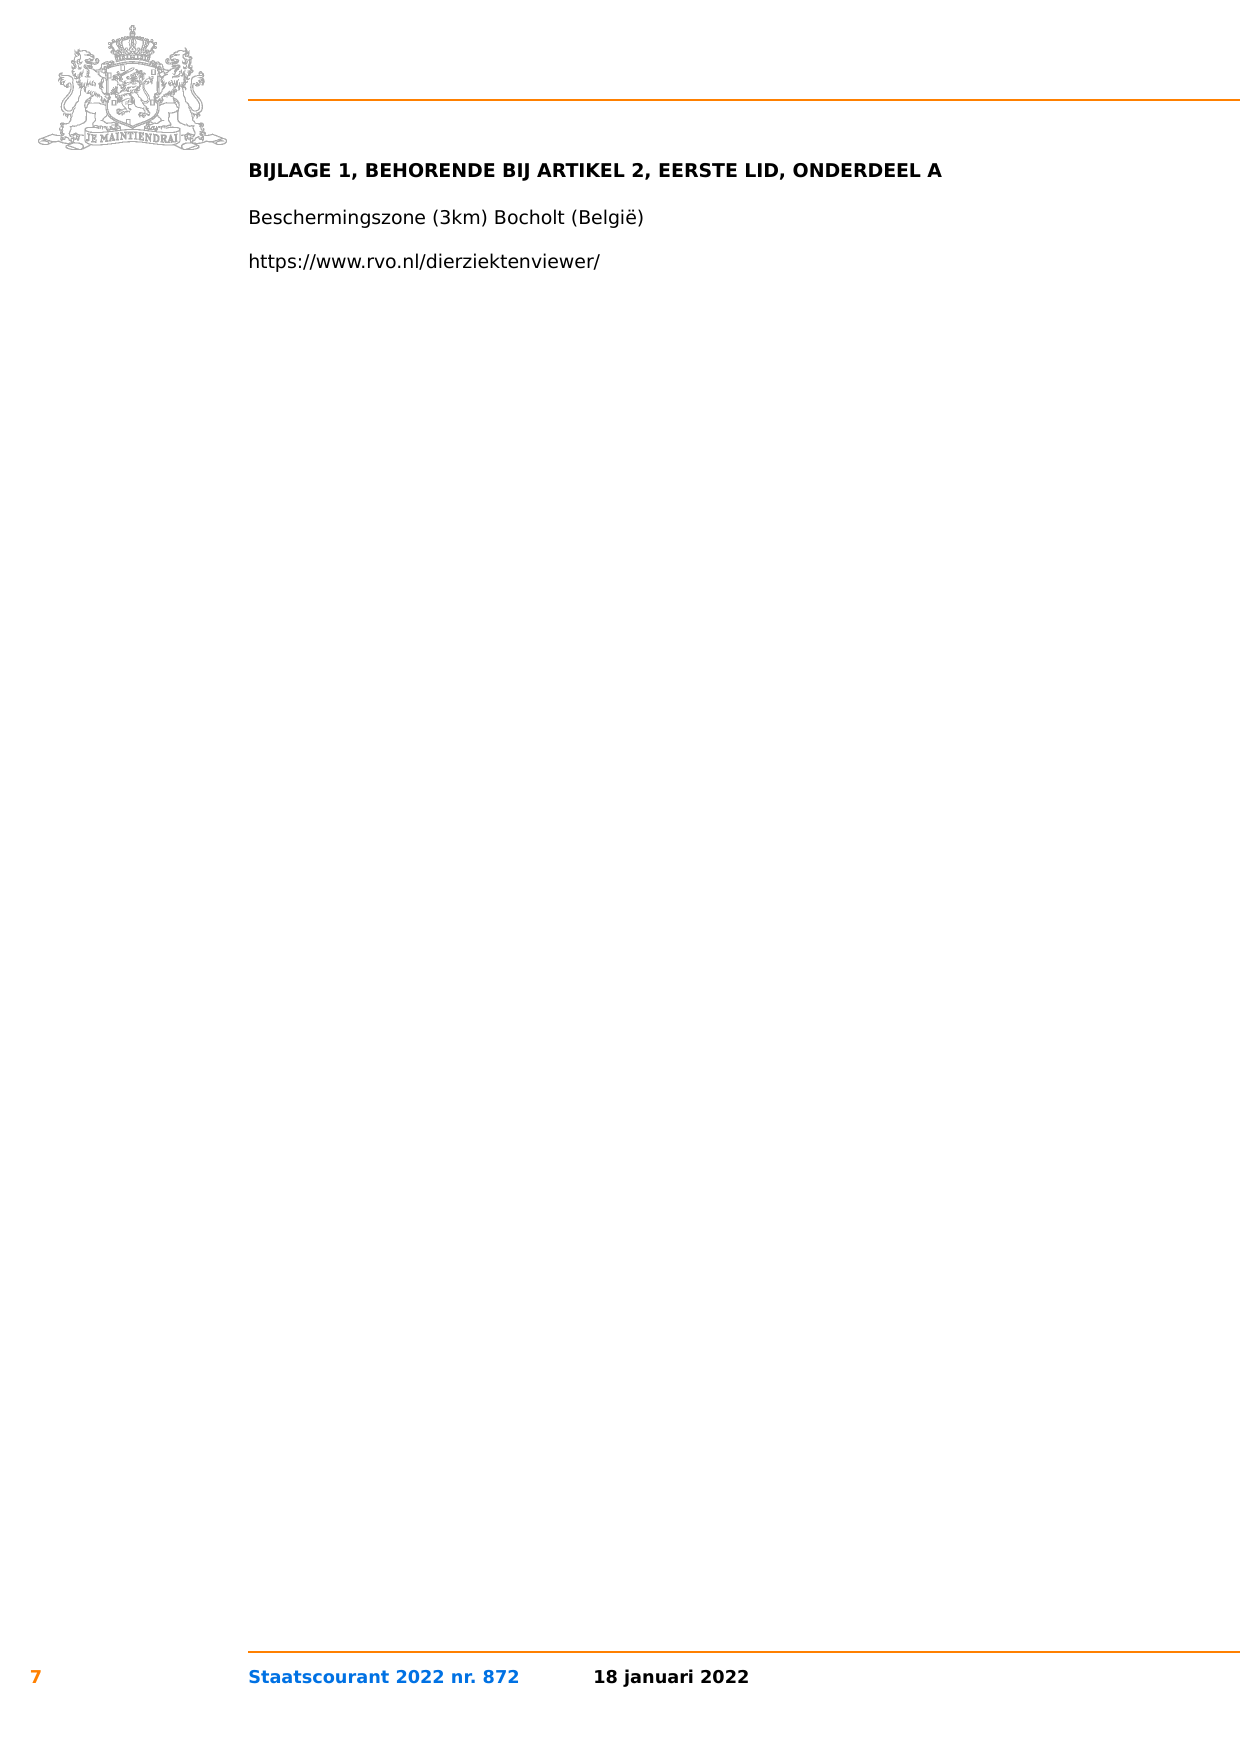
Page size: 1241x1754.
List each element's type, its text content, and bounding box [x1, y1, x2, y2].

subtitle BIJLAGE 1, BEHORENDE BIJ ARTIKEL 2, EERSTE LID, ONDERDEEL A [248, 160, 1163, 182]
text https://www.rvo.nl/dierziektenviewer/ [248, 251, 1163, 273]
text Beschermingszone (3km) Bocholt (België) [248, 207, 1163, 229]
picture [38, 25, 227, 150]
